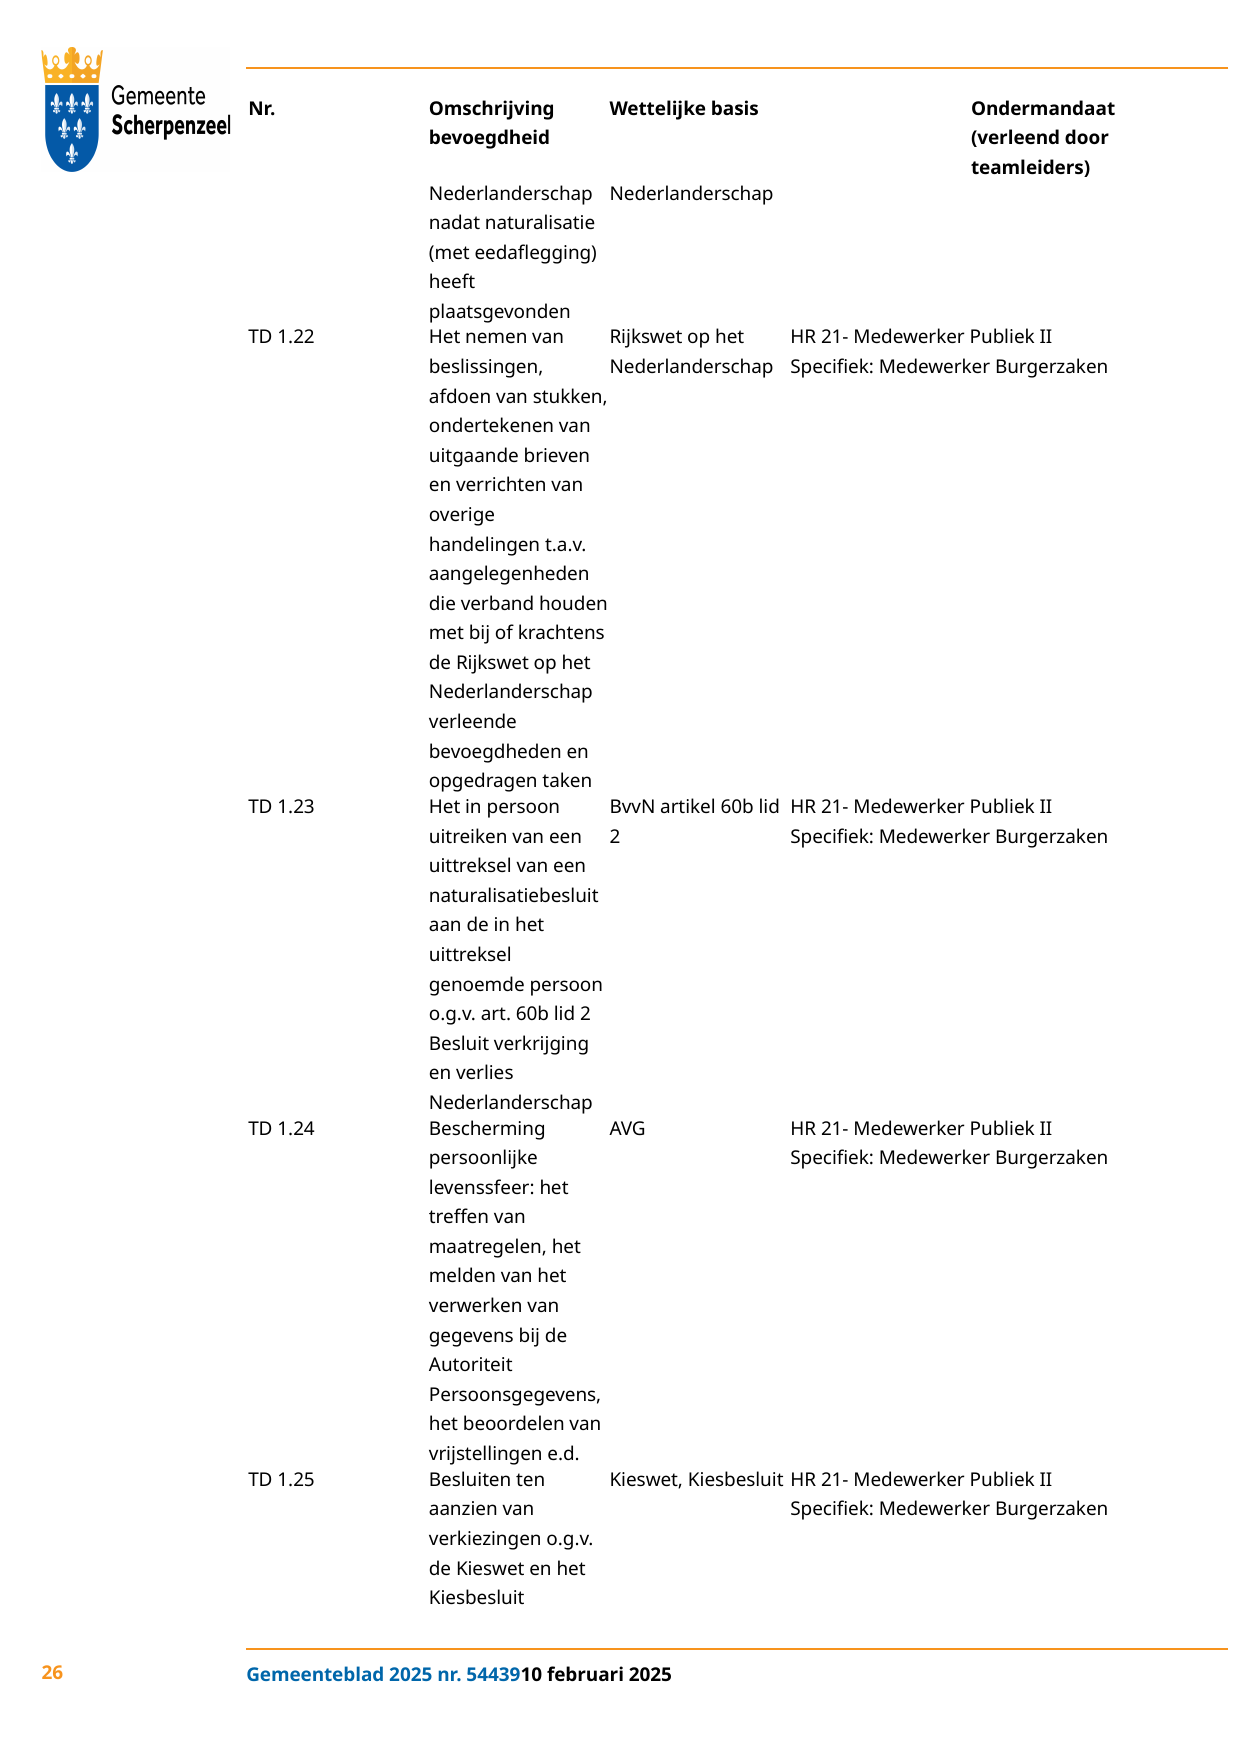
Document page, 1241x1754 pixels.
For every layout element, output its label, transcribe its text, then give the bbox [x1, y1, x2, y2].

table_header Nr. [248, 95, 429, 180]
picture [41, 47, 231, 172]
table_cell Nederlanderschap [609, 180, 790, 324]
table_cell Besluiten ten aanzien van verkiezingen o.g.v. de Kieswet en het Kiesbesluit [429, 1466, 609, 1610]
table_cell Het in persoon uitreiken van een uittreksel van een naturalisatiebesluit aan de in het uittreksel genoemde persoon o.g.v. art. 60b lid 2 Besluit verkrijging en verlies Nederlanderschap [429, 793, 609, 1115]
table_cell HR 21- Medewerker Publiek II Specifiek: Medewerker Burgerzaken [790, 324, 1152, 793]
table_header Omschrijving bevoegdheid [429, 95, 609, 180]
table_cell TD 1.22 [248, 324, 429, 793]
table_cell Rijkswet op het Nederlanderschap [609, 324, 790, 793]
table_cell Kieswet, Kiesbesluit [609, 1466, 790, 1610]
table_cell HR 21- Medewerker Publiek II Specifiek: Medewerker Burgerzaken [790, 1115, 1152, 1466]
table_header Wettelijke basis [609, 95, 971, 180]
table_cell Bescherming persoonlijke levenssfeer: het treffen van maatregelen, het melden van het verwerken van gegevens bij de Autoriteit Persoonsgegevens, het beoordelen van vrijstellingen e.d. [429, 1115, 609, 1466]
table_cell TD 1.25 [248, 1466, 429, 1610]
table_cell TD 1.24 [248, 1115, 429, 1466]
table_header Ondermandaat (verleend door teamleiders) [971, 95, 1152, 180]
table_cell BvvN artikel 60b lid 2 [609, 793, 790, 1115]
table_cell HR 21- Medewerker Publiek II Specifiek: Medewerker Burgerzaken [790, 1466, 1152, 1610]
table_cell HR 21- Medewerker Publiek II Specifiek: Medewerker Burgerzaken [790, 793, 1152, 1115]
table_cell TD 1.23 [248, 793, 429, 1115]
table_cell [248, 180, 429, 324]
table_cell Nederlanderschap nadat naturalisatie (met eedaflegging) heeft plaatsgevonden [429, 180, 609, 324]
table_cell AVG [609, 1115, 790, 1466]
table_cell [790, 180, 1152, 324]
table_cell Het nemen van beslissingen, afdoen van stukken, ondertekenen van uitgaande brieven en verrichten van overige handelingen t.a.v. aangelegenheden die verband houden met bij of krachtens de Rijkswet op het Nederlanderschap verleende bevoegdheden en opgedragen taken [429, 324, 609, 793]
